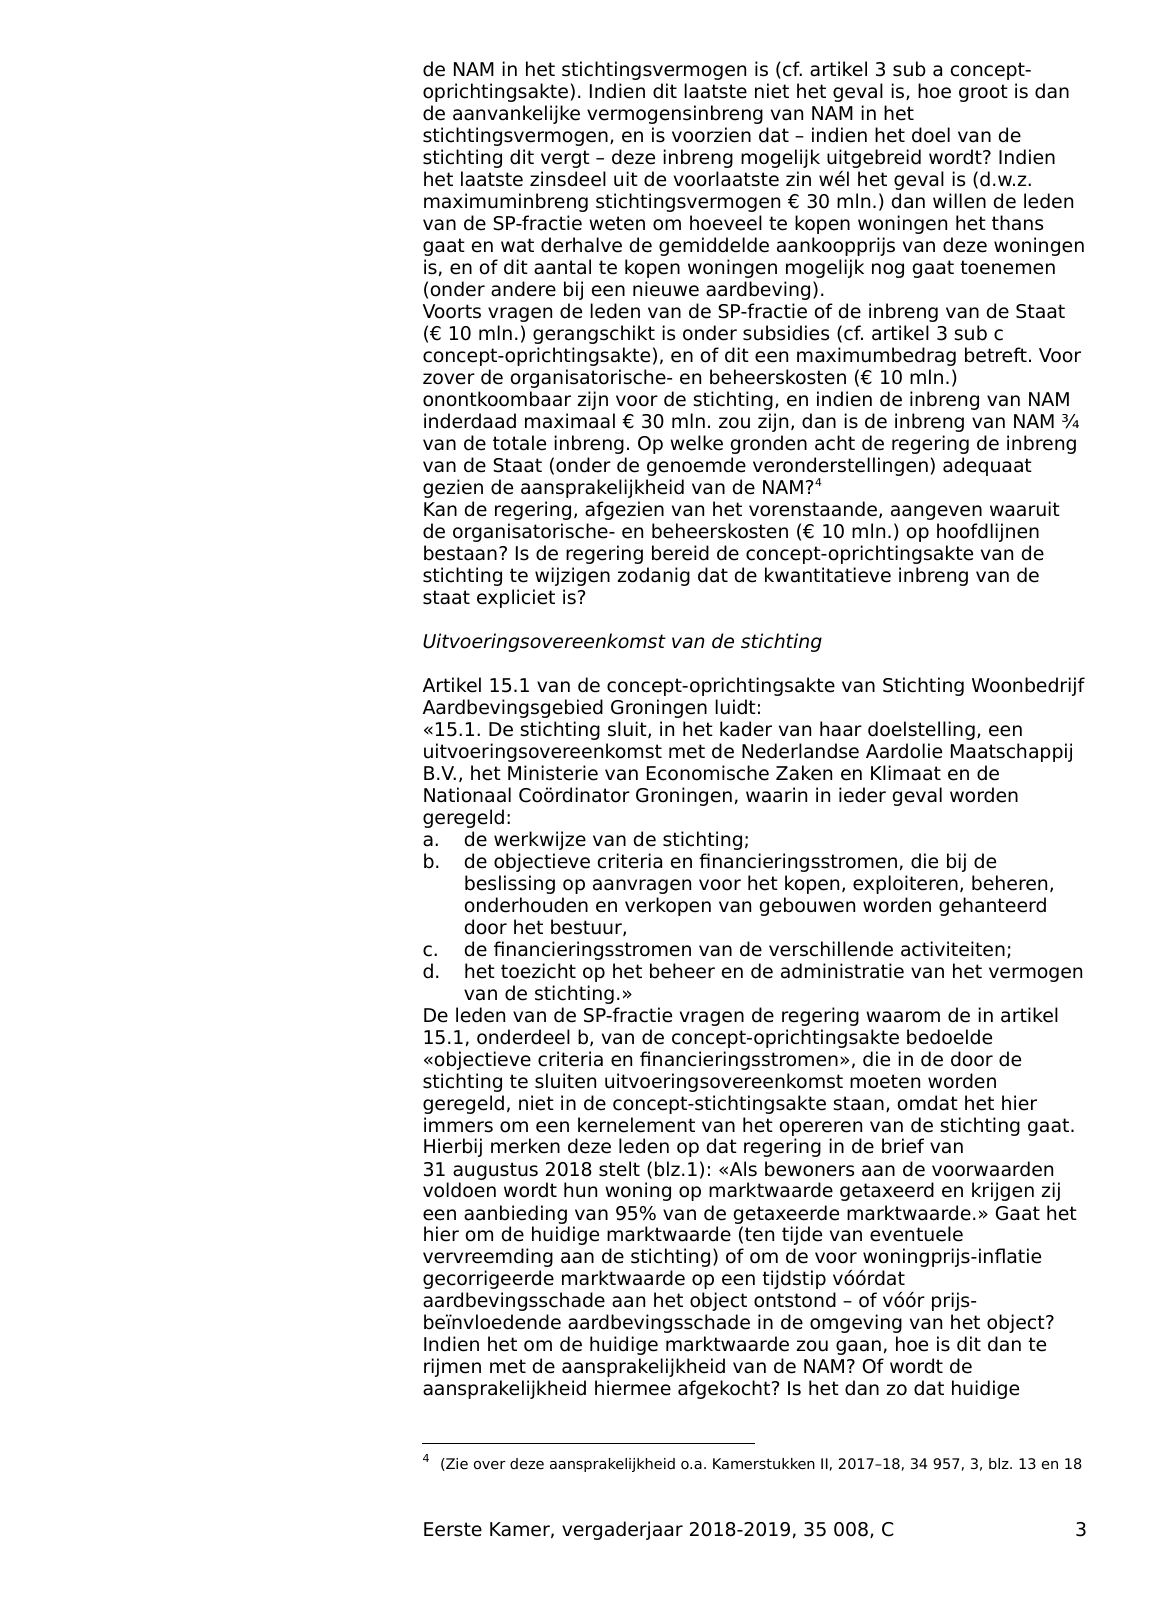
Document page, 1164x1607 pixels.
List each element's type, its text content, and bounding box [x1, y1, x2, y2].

subtitle Uitvoeringsovereenkomst van de stichting [422, 631, 1087, 653]
text Artikel 15.1 van de concept-oprichtingsakte van Stichting Woonbedrijf Aardbevingsgebied Groningen luidt: [422, 675, 1087, 719]
text b. de objectieve criteria en financieringsstromen, die bij de beslissing op aanvragen voor het kopen, exploiteren, beheren, onderhouden en verkopen van gebouwen worden gehanteerd door het bestuur, [422, 851, 1087, 939]
text d. het toezicht op het beheer en de administratie van het vermogen van de stichting.» [422, 961, 1087, 1004]
text Hierbij merken deze leden op dat regering in de brief van 31 augustus 2018 stelt (blz.1): «Als bewoners aan de voorwaarden voldoen wordt hun woning op marktwaarde getaxeerd en krijgen zij een aanbieding van 95% van de getaxeerde marktwaarde.» Gaat het hier om de huidige marktwaarde (ten tijde van eventuele vervreemding aan de stichting) of om de voor woningprijs-inflatie gecorrigeerde marktwaarde op een tijdstip vóórdat aardbevingsschade aan het object ontstond – of vóór prijs-beïnvloedende aardbevingsschade in de omgeving van het object? Indien het om de huidige marktwaarde zou gaan, hoe is dit dan te rijmen met de aansprakelijkheid van de NAM? Of wordt de aansprakelijkheid hiermee afgekocht? Is het dan zo dat huidige [422, 1136, 1087, 1400]
text a. de werkwijze van de stichting; [422, 829, 1087, 851]
text Kan de regering, afgezien van het vorenstaande, aangeven waaruit de organisatorische- en beheerskosten (€ 10 mln.) op hoofdlijnen bestaan? Is de regering bereid de concept-oprichtingsakte van de stichting te wijzigen zodanig dat de kwantitatieve inbreng van de staat expliciet is? [422, 499, 1087, 608]
text (Zie over deze aansprakelijkheid o.a. Kamerstukken II, 2017–18, 34 957, 3, blz. 13 en 18 [422, 1452, 1087, 1474]
text de NAM in het stichtingsvermogen is (cf. artikel 3 sub a concept-oprichtingsakte). Indien dit laatste niet het geval is, hoe groot is dan de aanvankelijke vermogensinbreng van NAM in het stichtingsvermogen, en is voorzien dat – indien het doel van de stichting dit vergt – deze inbreng mogelijk uitgebreid wordt? Indien het laatste zinsdeel uit de voorlaatste zin wél het geval is (d.w.z. maximuminbreng stichtingsvermogen € 30 mln.) dan willen de leden van de SP-fractie weten om hoeveel te kopen woningen het thans gaat en wat derhalve de gemiddelde aankoopprijs van deze woningen is, en of dit aantal te kopen woningen mogelijk nog gaat toenemen (onder andere bij een nieuwe aardbeving). [422, 59, 1087, 301]
text Voorts vragen de leden van de SP-fractie of de inbreng van de Staat (€ 10 mln.) gerangschikt is onder subsidies (cf. artikel 3 sub c concept-oprichtingsakte), en of dit een maximumbedrag betreft. Voor zover de organisatorische- en beheerskosten (€ 10 mln.) onontkoombaar zijn voor de stichting, en indien de inbreng van NAM inderdaad maximaal € 30 mln. zou zijn, dan is de inbreng van NAM ¾ van de totale inbreng. Op welke gronden acht de regering de inbreng van de Staat (onder de genoemde veronderstellingen) adequaat gezien de aansprakelijkheid van de NAM? [422, 301, 1087, 499]
text «15.1. De stichting sluit, in het kader van haar doelstelling, een uitvoeringsovereenkomst met de Nederlandse Aardolie Maatschappij B.V., het Ministerie van Economische Zaken en Klimaat en de Nationaal Coördinator Groningen, waarin in ieder geval worden geregeld: [422, 719, 1087, 829]
text De leden van de SP-fractie vragen de regering waarom de in artikel 15.1, onderdeel b, van de concept-oprichtingsakte bedoelde «objectieve criteria en financieringsstromen», die in de door de stichting te sluiten uitvoeringsovereenkomst moeten worden geregeld, niet in de concept-stichtingsakte staan, omdat het hier immers om een kernelement van het opereren van de stichting gaat. [422, 1004, 1087, 1136]
text c. de financieringsstromen van de verschillende activiteiten; [422, 939, 1087, 961]
